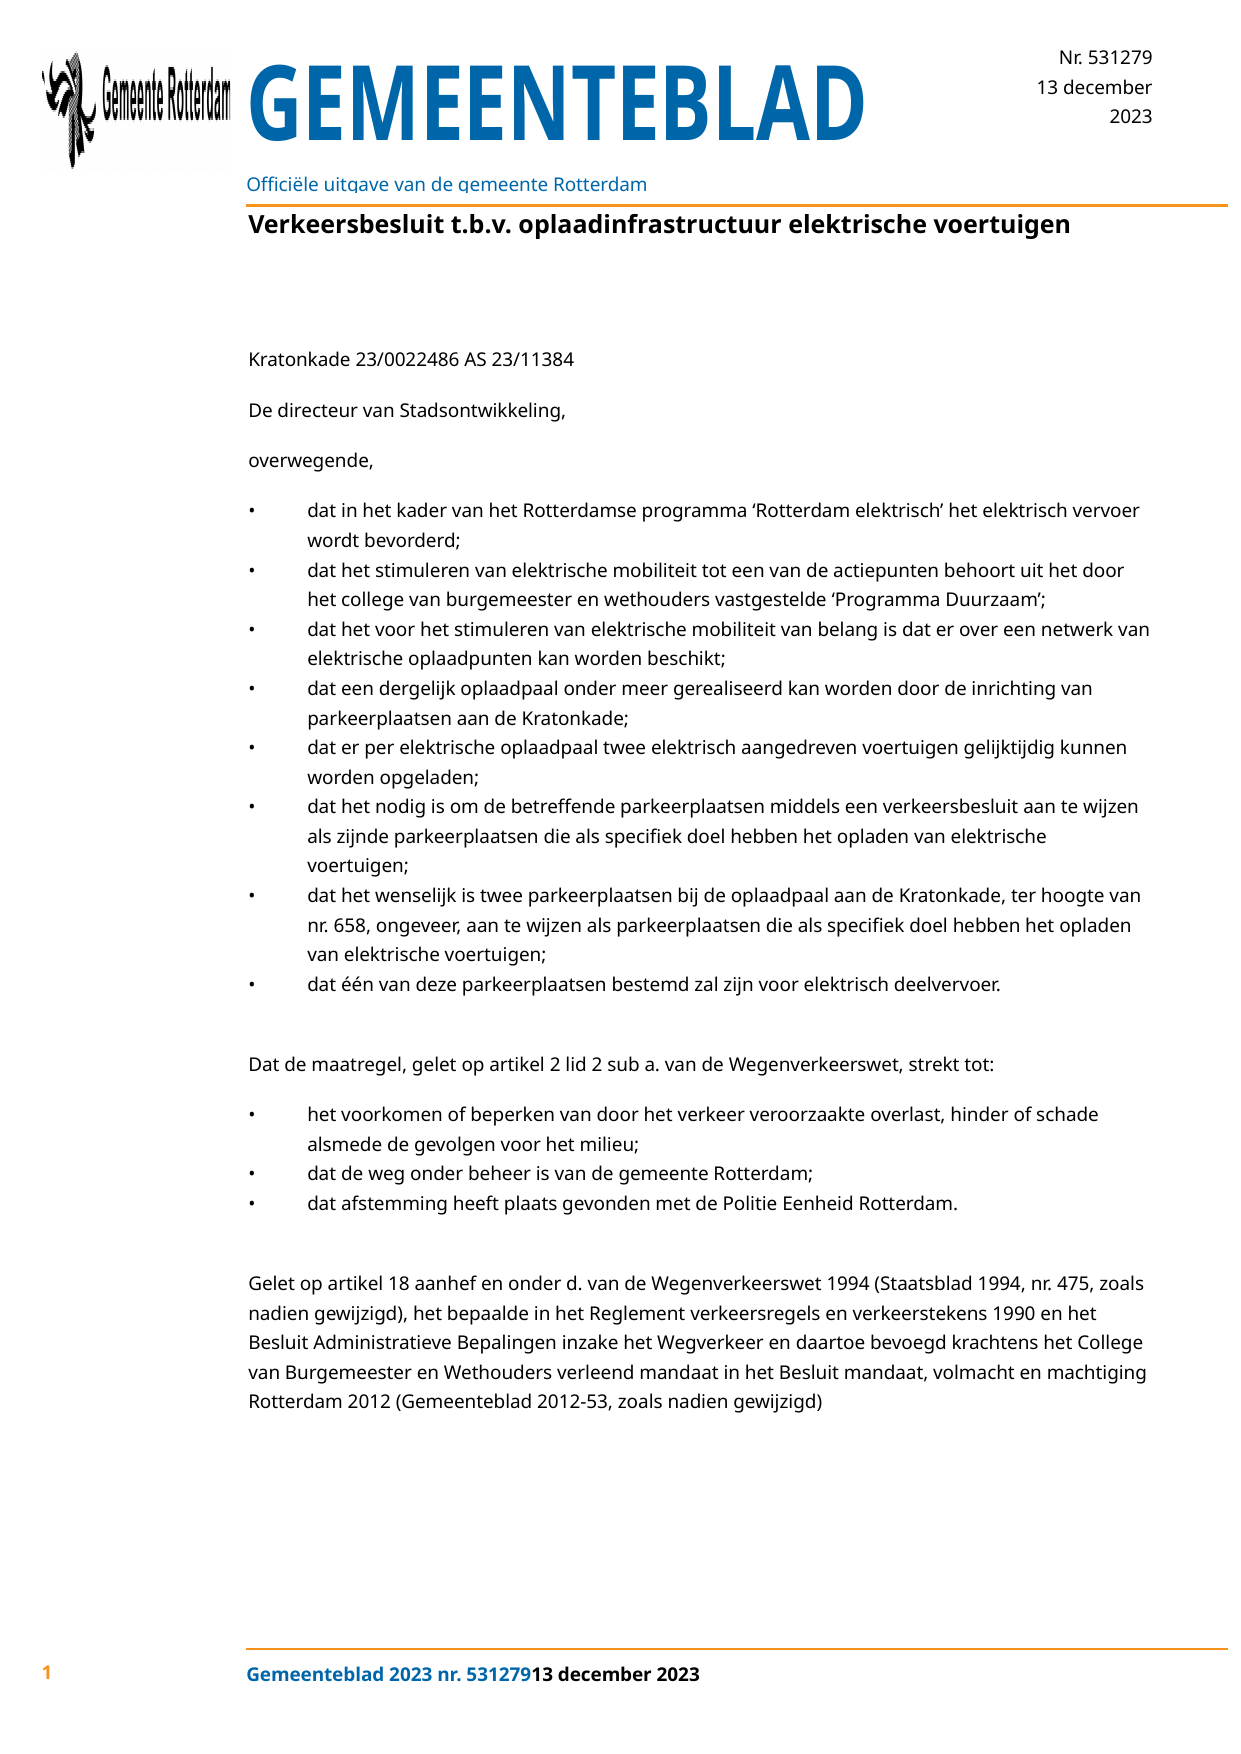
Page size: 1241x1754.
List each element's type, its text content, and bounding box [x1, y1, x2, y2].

list dat het voor het stimuleren van elektrische mobiliteit van belang is dat er over een netwerk van elektrische oplaadpunten kan worden beschikt; [248, 616, 1152, 671]
list dat het nodig is om de betreffende parkeerplaatsen middels een verkeersbesluit aan te wijzen als zijnde parkeerplaatsen die als specifiek doel hebben het opladen van elektrische voertuigen; [248, 793, 1152, 878]
list dat afstemming heeft plaats gevonden met de Politie Eenheid Rotterdam. [248, 1190, 1152, 1216]
list dat het wenselijk is twee parkeerplaatsen bij de oplaadpaal aan de Kratonkade, ter hoogte van nr. 658, ongeveer, aan te wijzen als parkeerplaatsen die als specifiek doel hebben het opladen van elektrische voertuigen; [248, 882, 1152, 967]
list dat het stimuleren van elektrische mobiliteit tot een van de actiepunten behoort uit het door het college van burgemeester en wethouders vastgestelde ‘Programma Duurzaam’; [248, 557, 1152, 612]
text overwegende, [248, 447, 1152, 473]
text Dat de maatregel, gelet op artikel 2 lid 2 sub a. van de Wegenverkeerswet, strekt tot: [248, 1051, 1152, 1077]
list dat één van deze parkeerplaatsen bestemd zal zijn voor elektrisch deelvervoer. [248, 971, 1152, 997]
text Verkeersbesluit t.b.v. oplaadinfrastructuur elektrische voertuigen [248, 207, 1152, 241]
list het voorkomen of beperken van door het verkeer veroorzaakte overlast, hinder of schade alsmede de gevolgen voor het milieu; [248, 1101, 1152, 1157]
list dat een dergelijk oplaadpaal onder meer gerealiseerd kan worden door de inrichting van parkeerplaatsen aan de Kratonkade; [248, 675, 1152, 731]
list dat de weg onder beheer is van de gemeente Rotterdam; [248, 1161, 1152, 1186]
list dat in het kader van het Rotterdamse programma ‘Rotterdam elektrisch’ het elektrisch vervoer wordt bevorderd; [248, 498, 1152, 553]
text Kratonkade 23/0022486 AS 23/11384 [248, 346, 1152, 372]
text Gelet op artikel 18 aanhef en onder d. van de Wegenverkeerswet 1994 (Staatsblad 1994, nr. 475, zoals nadien gewijzigd), het bepaalde in het Reglement verkeersregels en verkeerstekens 1990 en het Besluit Administratieve Bepalingen inzake het Wegverkeer en daartoe bevoegd krachtens het College van Burgemeester en Wethouders verleend mandaat in het Besluit mandaat, volmacht en machtiging Rotterdam 2012 (Gemeenteblad 2012-53, zoals nadien gewijzigd) [248, 1270, 1152, 1414]
text De directeur van Stadsontwikkeling, [248, 397, 1152, 423]
picture [41, 47, 231, 172]
list dat er per elektrische oplaadpaal twee elektrisch aangedreven voertuigen gelijktijdig kunnen worden opgeladen; [248, 734, 1152, 790]
